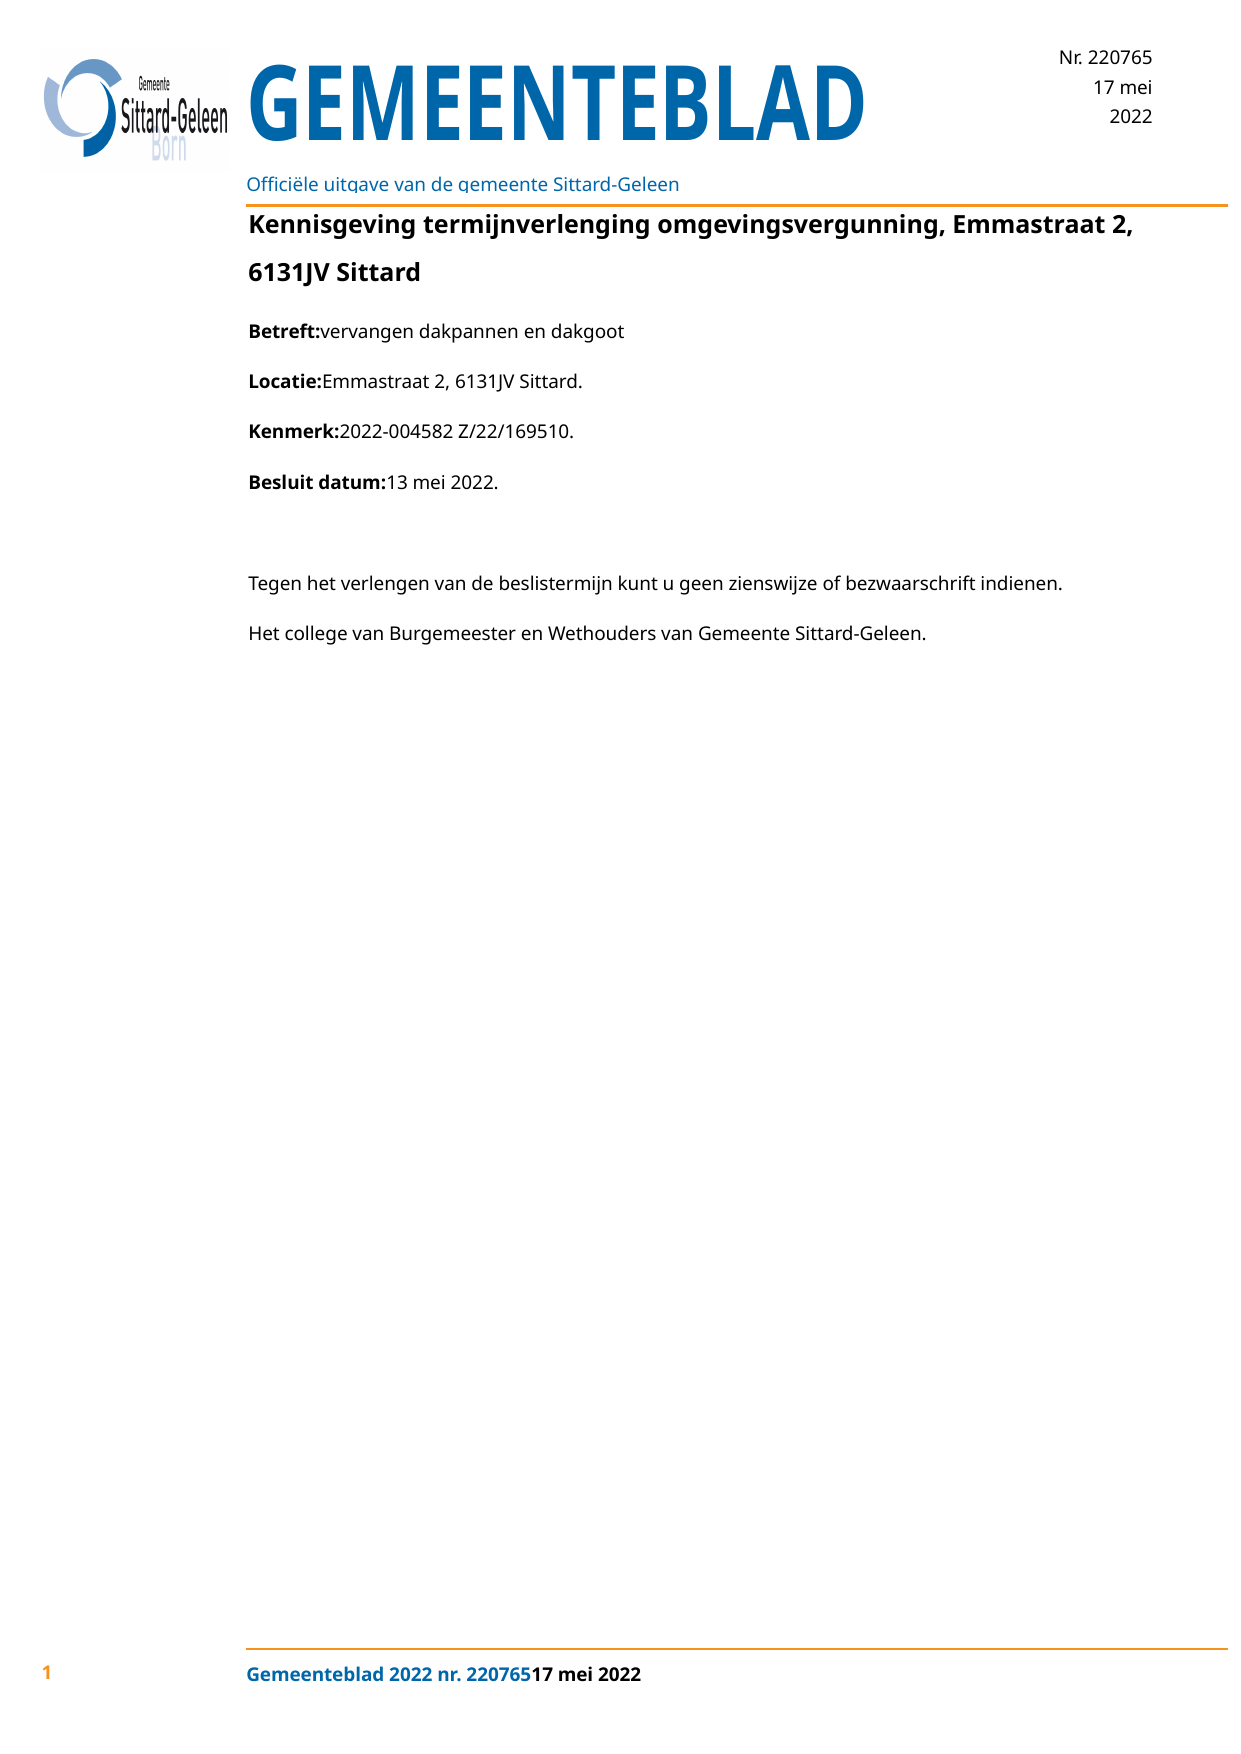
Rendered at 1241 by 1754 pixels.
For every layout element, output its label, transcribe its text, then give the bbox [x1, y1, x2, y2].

picture [41, 47, 231, 172]
text Locatie:Emmastraat 2, 6131JV Sittard. [248, 368, 1152, 394]
text Kennisgeving termijnverlenging omgevingsvergunning, Emmastraat 2, 6131JV Sittard [248, 207, 1152, 288]
text Besluit datum:13 mei 2022. [248, 469, 1152, 495]
text Betreft:vervangen dakpannen en dakgoot [248, 318, 1152, 344]
text Tegen het verlengen van de beslistermijn kunt u geen zienswijze of bezwaarschrift indienen. [248, 570, 1152, 596]
text Het college van Burgemeester en Wethouders van Gemeente Sittard-Geleen. [248, 620, 1152, 646]
text Kenmerk:2022-004582 Z/22/169510. [248, 419, 1152, 444]
